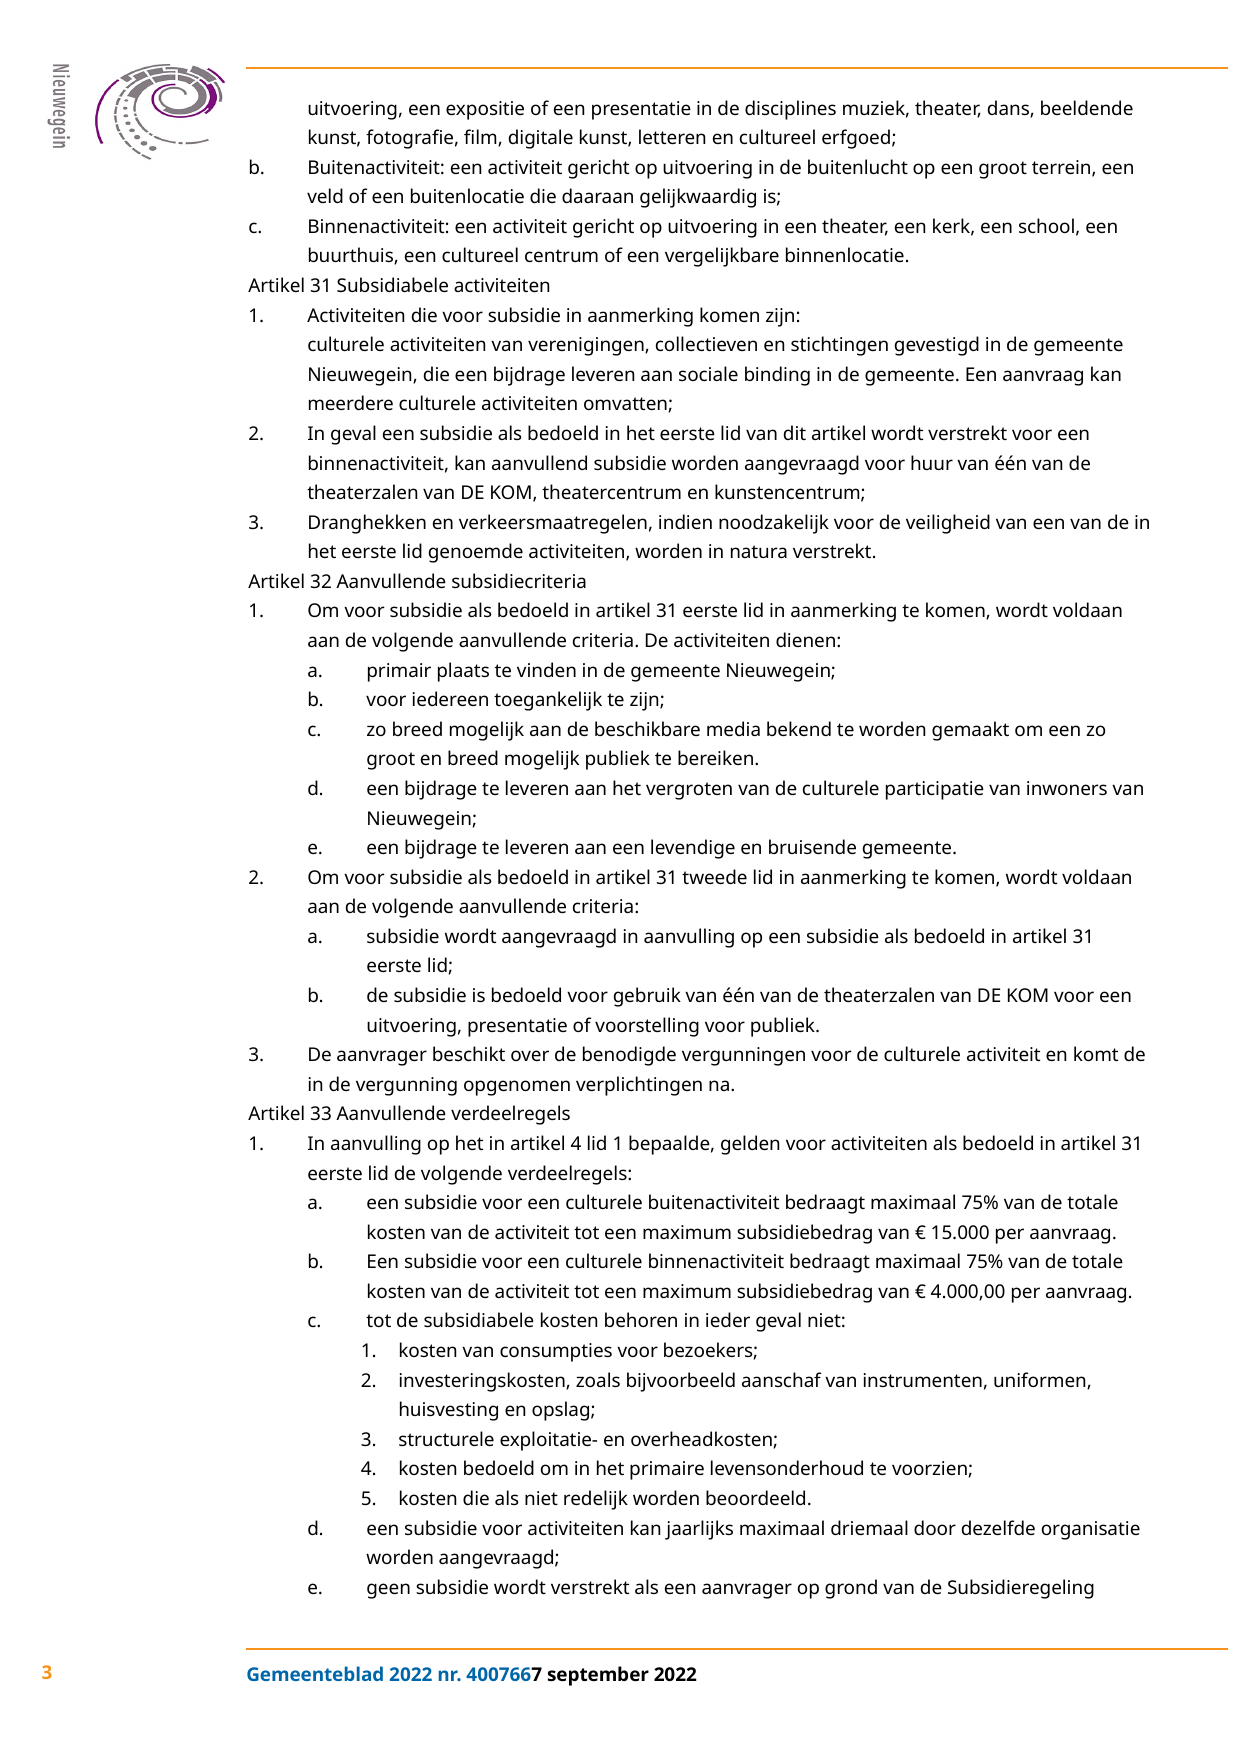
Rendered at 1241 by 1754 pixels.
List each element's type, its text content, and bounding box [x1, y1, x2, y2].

list Om voor subsidie als bedoeld in artikel 31 eerste lid in aanmerking te komen, wordt voldaan aan de volgende aanvullende criteria. De activiteiten dienen: [248, 598, 1152, 653]
text Artikel 31 Subsidiabele activiteiten [248, 272, 1152, 298]
list primair plaats te vinden in de gemeente Nieuwegein; [307, 657, 1152, 683]
list geen subsidie wordt verstrekt als een aanvrager op grond van de Subsidieregeling [307, 1574, 1152, 1600]
list Binnenactiviteit: een activiteit gericht op uitvoering in een theater, een kerk, een school, een buurthuis, een cultureel centrum of een vergelijkbare binnenlocatie. [248, 213, 1152, 268]
list een bijdrage te leveren aan het vergroten van de culturele participatie van inwoners van Nieuwegein; [307, 775, 1152, 831]
list Om voor subsidie als bedoeld in artikel 31 tweede lid in aanmerking te komen, wordt voldaan aan de volgende aanvullende criteria: [248, 864, 1152, 919]
list kosten van consumpties voor bezoekers; [361, 1337, 1152, 1363]
list uitvoering, een expositie of een presentatie in de disciplines muziek, theater, dans, beeldende kunst, fotografie, film, digitale kunst, letteren en cultureel erfgoed; [248, 95, 1152, 150]
list investeringskosten, zoals bijvoorbeeld aanschaf van instrumenten, uniformen, huisvesting en opslag; [361, 1367, 1152, 1422]
list In aanvulling op het in artikel 4 lid 1 bepaalde, gelden voor activiteiten als bedoeld in artikel 31 eerste lid de volgende verdeelregels: [248, 1130, 1152, 1186]
list Een subsidie voor een culturele binnenactiviteit bedraagt maximaal 75% van de totale kosten van de activiteit tot een maximum subsidiebedrag van € 4.000,00 per aanvraag. [307, 1248, 1152, 1304]
list In geval een subsidie als bedoeld in het eerste lid van dit artikel wordt verstrekt voor een binnenactiviteit, kan aanvullend subsidie worden aangevraagd voor huur van één van de theaterzalen van DE KOM, theatercentrum en kunstencentrum; [248, 420, 1152, 505]
list Buitenactiviteit: een activiteit gericht op uitvoering in de buitenlucht op een groot terrein, een veld of een buitenlocatie die daaraan gelijkwaardig is; [248, 154, 1152, 209]
list een subsidie voor activiteiten kan jaarlijks maximaal driemaal door dezelfde organisatie worden aangevraagd; [307, 1515, 1152, 1570]
list een subsidie voor een culturele buitenactiviteit bedraagt maximaal 75% van de totale kosten van de activiteit tot een maximum subsidiebedrag van € 15.000 per aanvraag. [307, 1189, 1152, 1245]
picture [41, 47, 231, 172]
list structurele exploitatie- en overheadkosten; [361, 1426, 1152, 1452]
list Dranghekken en verkeersmaatregelen, indien noodzakelijk voor de veiligheid van een van de in het eerste lid genoemde activiteiten, worden in natura verstrekt. [248, 509, 1152, 564]
list de subsidie is bedoeld voor gebruik van één van de theaterzalen van DE KOM voor een uitvoering, presentatie of voorstelling voor publiek. [307, 982, 1152, 1038]
text Artikel 33 Aanvullende verdeelregels [248, 1101, 1152, 1126]
list kosten die als niet redelijk worden beoordeeld. [361, 1485, 1152, 1511]
list De aanvrager beschikt over de benodigde vergunningen voor de culturele activiteit en komt de in de vergunning opgenomen verplichtingen na. [248, 1041, 1152, 1097]
list subsidie wordt aangevraagd in aanvulling op een subsidie als bedoeld in artikel 31 eerste lid; [307, 923, 1152, 978]
text Artikel 32 Aanvullende subsidiecriteria [248, 568, 1152, 594]
list Activiteiten die voor subsidie in aanmerking komen zijn: [248, 302, 1152, 328]
list tot de subsidiabele kosten behoren in ieder geval niet: [307, 1308, 1152, 1333]
list culturele activiteiten van verenigingen, collectieven en stichtingen gevestigd in de gemeente Nieuwegein, die een bijdrage leveren aan sociale binding in de gemeente. Een aanvraag kan meerdere culturele activiteiten omvatten; [248, 331, 1152, 416]
list een bijdrage te leveren aan een levendige en bruisende gemeente. [307, 834, 1152, 860]
list zo breed mogelijk aan de beschikbare media bekend te worden gemaakt om een zo groot en breed mogelijk publiek te bereiken. [307, 716, 1152, 771]
list kosten bedoeld om in het primaire levensonderhoud te voorzien; [361, 1456, 1152, 1481]
list voor iedereen toegankelijk te zijn; [307, 686, 1152, 712]
